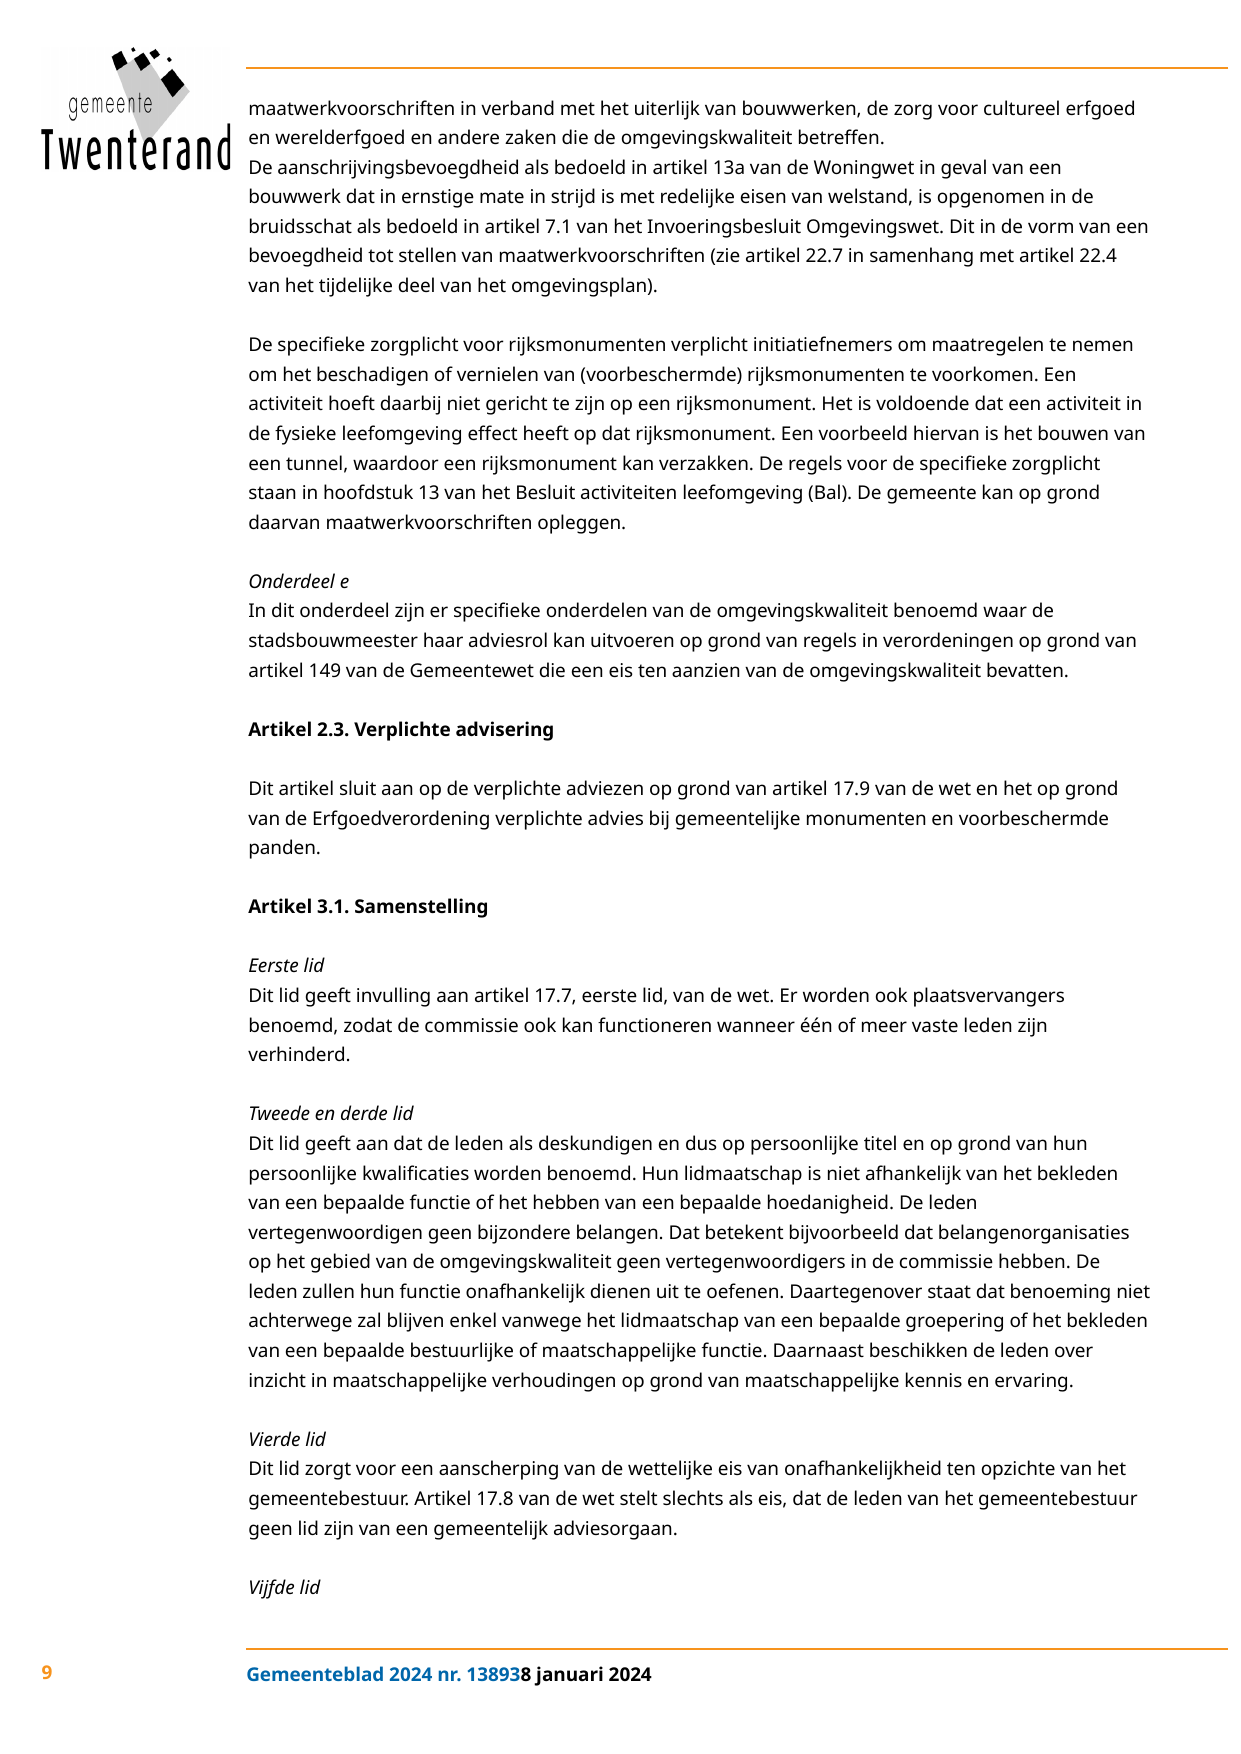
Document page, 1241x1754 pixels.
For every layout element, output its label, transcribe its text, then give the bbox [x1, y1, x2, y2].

text Onderdeel e [248, 568, 1152, 594]
text Artikel 2.3. Verplichte advisering [248, 716, 1152, 742]
text Dit lid zorgt voor een aanscherping van de wettelijke eis van onafhankelijkheid ten opzichte van het gemeentebestuur. Artikel 17.8 van de wet stelt slechts als eis, dat de leden van het gemeentebestuur geen lid zijn van een gemeentelijk adviesorgaan. [248, 1456, 1152, 1541]
text Eerste lid [248, 953, 1152, 978]
text Artikel 3.1. Samenstelling [248, 893, 1152, 919]
text Dit lid geeft aan dat de leden als deskundigen en dus op persoonlijke titel en op grond van hun persoonlijke kwalificaties worden benoemd. Hun lidmaatschap is niet afhankelijk van het bekleden van een bepaalde functie of het hebben van een bepaalde hoedanigheid. De leden vertegenwoordigen geen bijzondere belangen. Dat betekent bijvoorbeeld dat belangenorganisaties op het gebied van de omgevingskwaliteit geen vertegenwoordigers in de commissie hebben. De leden zullen hun functie onafhankelijk dienen uit te oefenen. Daartegenover staat dat benoeming niet achterwege zal blijven enkel vanwege het lidmaatschap van een bepaalde groepering of het bekleden van een bepaalde bestuurlijke of maatschappelijke functie. Daarnaast beschikken de leden over inzicht in maatschappelijke verhoudingen op grond van maatschappelijke kennis en ervaring. [248, 1130, 1152, 1393]
text Tweede en derde lid [248, 1101, 1152, 1126]
picture [41, 47, 231, 172]
text De specifieke zorgplicht voor rijksmonumenten verplicht initiatiefnemers om maatregelen te nemen om het beschadigen of vernielen van (voorbeschermde) rijksmonumenten te voorkomen. Een activiteit hoeft daarbij niet gericht te zijn op een rijksmonument. Het is voldoende dat een activiteit in de fysieke leefomgeving effect heeft op dat rijksmonument. Een voorbeeld hiervan is het bouwen van een tunnel, waardoor een rijksmonument kan verzakken. De regels voor de specifieke zorgplicht staan in hoofdstuk 13 van het Besluit activiteiten leefomgeving (Bal). De gemeente kan op grond daarvan maatwerkvoorschriften opleggen. [248, 331, 1152, 535]
text maatwerkvoorschriften in verband met het uiterlijk van bouwwerken, de zorg voor cultureel erfgoed en werelderfgoed en andere zaken die de omgevingskwaliteit betreffen. [248, 95, 1152, 150]
text Vierde lid [248, 1426, 1152, 1452]
text De aanschrijvingsbevoegdheid als bedoeld in artikel 13a van de Woningwet in geval van een bouwwerk dat in ernstige mate in strijd is met redelijke eisen van welstand, is opgenomen in de bruidsschat als bedoeld in artikel 7.1 van het Invoeringsbesluit Omgevingswet. Dit in de vorm van een bevoegdheid tot stellen van maatwerkvoorschriften (zie artikel 22.7 in samenhang met artikel 22.4 van het tijdelijke deel van het omgevingsplan). [248, 154, 1152, 298]
text Dit artikel sluit aan op de verplichte adviezen op grond van artikel 17.9 van de wet en het op grond van de Erfgoedverordening verplichte advies bij gemeentelijke monumenten en voorbeschermde panden. [248, 775, 1152, 860]
text In dit onderdeel zijn er specifieke onderdelen van de omgevingskwaliteit benoemd waar de stadsbouwmeester haar adviesrol kan uitvoeren op grond van regels in verordeningen op grond van artikel 149 van de Gemeentewet die een eis ten aanzien van de omgevingskwaliteit bevatten. [248, 598, 1152, 683]
text Dit lid geeft invulling aan artikel 17.7, eerste lid, van de wet. Er worden ook plaatsvervangers benoemd, zodat de commissie ook kan functioneren wanneer één of meer vaste leden zijn verhinderd. [248, 982, 1152, 1067]
text Vijfde lid [248, 1574, 1152, 1600]
